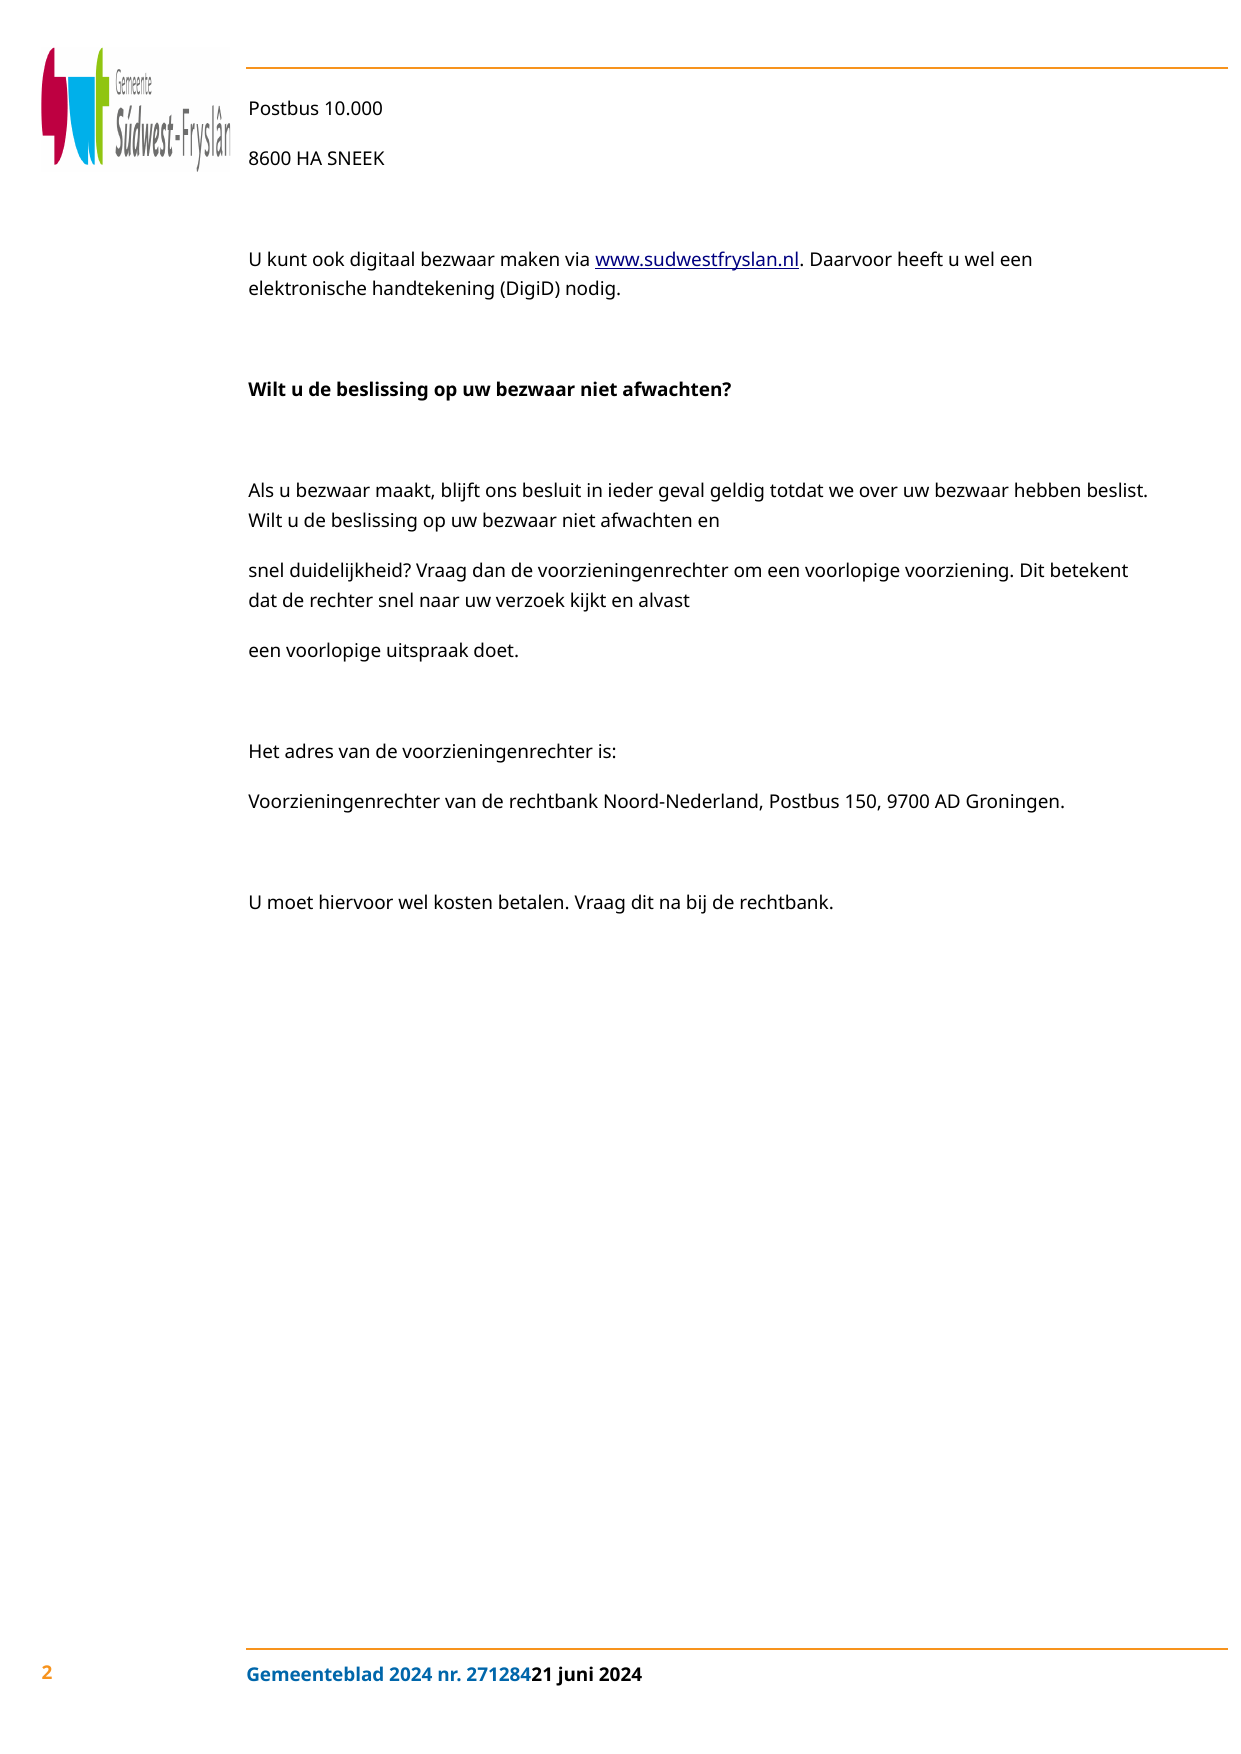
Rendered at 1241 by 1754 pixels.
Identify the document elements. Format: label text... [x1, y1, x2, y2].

text snel duidelijkheid? Vraag dan de voorzieningenrechter om een voorlopige voorziening. Dit betekent dat de rechter snel naar uw verzoek kijkt en alvast [248, 557, 1152, 613]
picture [41, 47, 231, 172]
text Wilt u de beslissing op uw bezwaar niet afwachten? [248, 376, 1152, 402]
text Het adres van de voorzieningenrechter is: [248, 738, 1152, 764]
text Als u bezwaar maakt, blijft ons besluit in ieder geval geldig totdat we over uw bezwaar hebben beslist. Wilt u de beslissing op uw bezwaar niet afwachten en [248, 477, 1152, 533]
text U moet hiervoor wel kosten betalen. Vraag dit na bij de rechtbank. [248, 889, 1152, 915]
text U kunt ook digitaal bezwaar maken via www.sudwestfryslan.nl. Daarvoor heeft u wel een elektronische handtekening (DigiD) nodig. [248, 246, 1152, 301]
text een voorlopige uitspraak doet. [248, 637, 1152, 663]
text Postbus 10.000 [248, 95, 1152, 121]
text 8600 HA SNEEK [248, 145, 1152, 171]
text Voorzieningenrechter van de rechtbank Noord-Nederland, Postbus 150, 9700 AD Groningen. [248, 788, 1152, 814]
